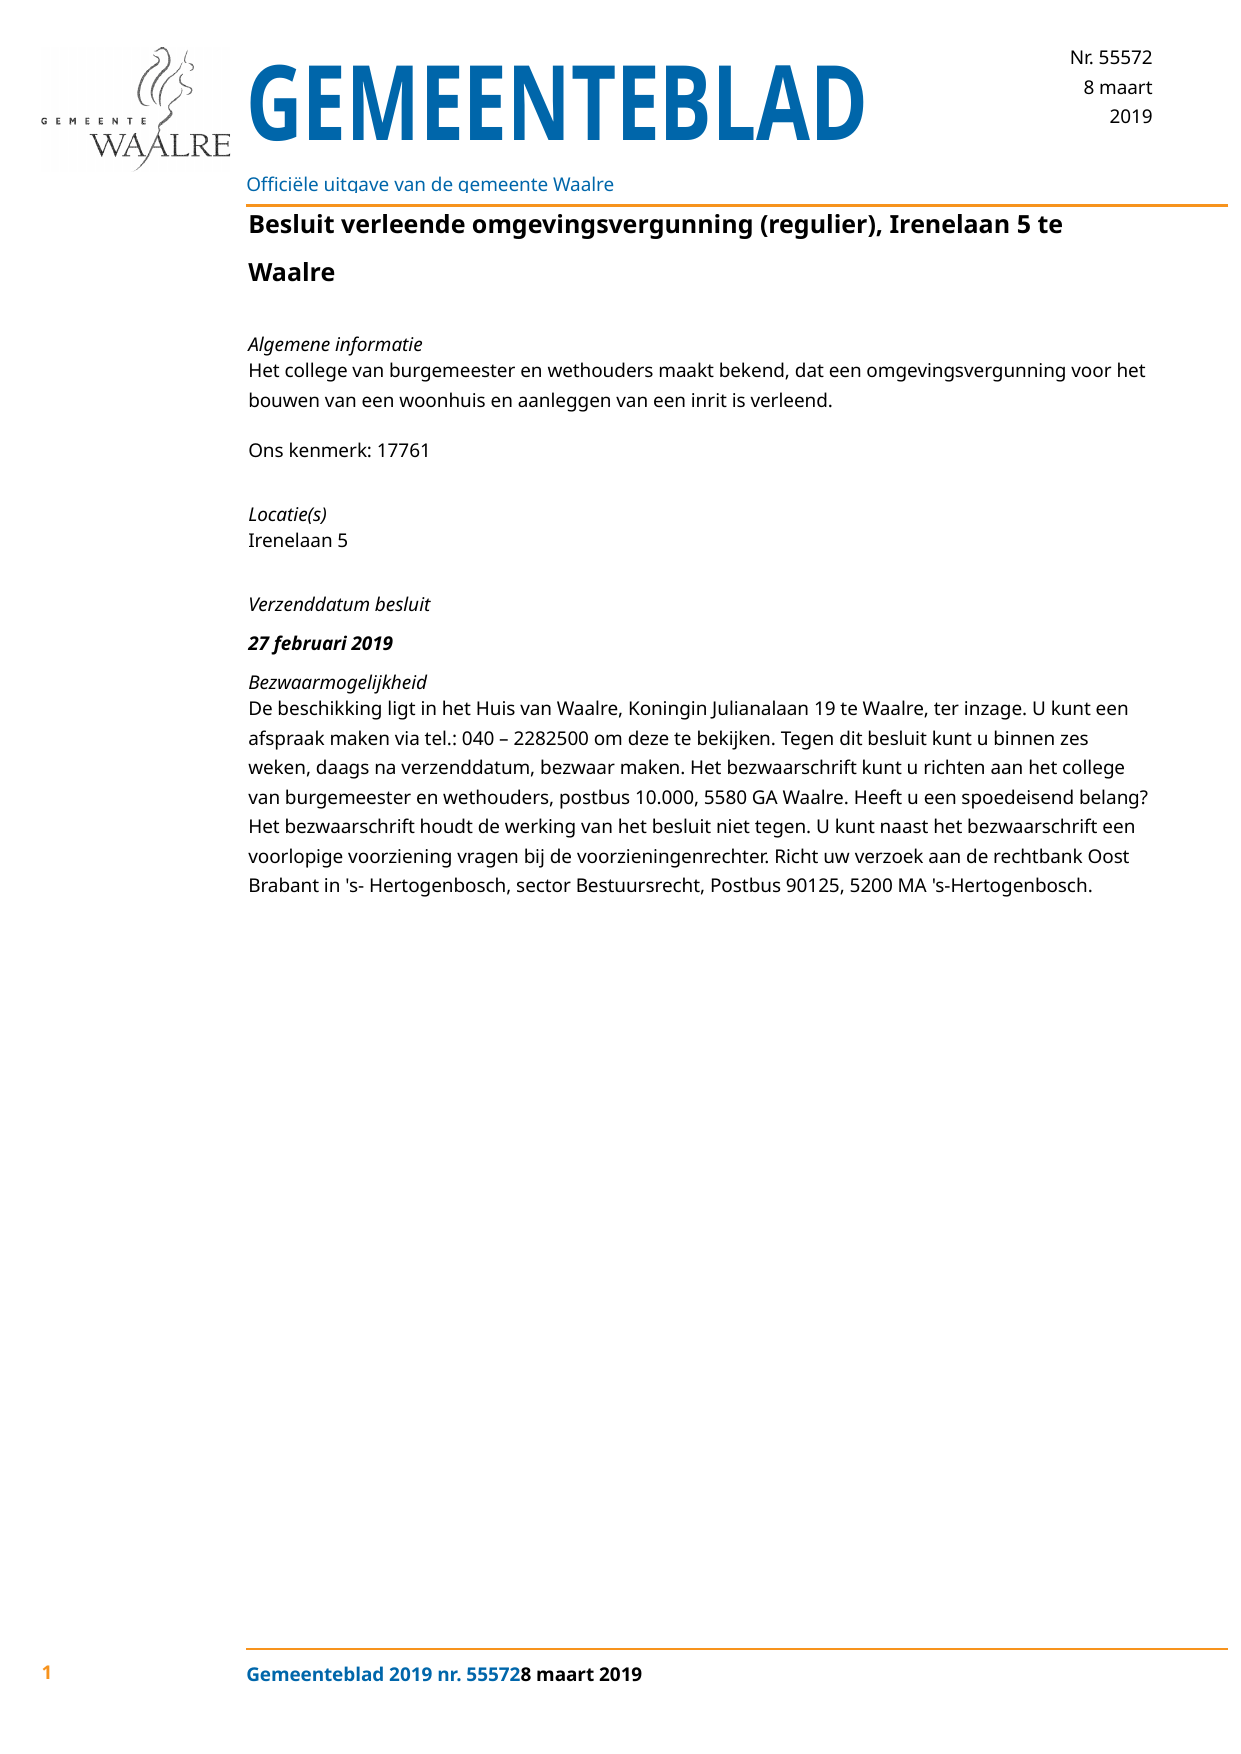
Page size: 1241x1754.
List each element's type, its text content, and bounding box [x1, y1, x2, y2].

text Bezwaarmogelijkheid [248, 669, 1152, 695]
text 27 februari 2019 [248, 630, 1152, 656]
text Locatie(s) [248, 501, 1152, 527]
text Ons kenmerk: 17761 [248, 437, 1152, 463]
text Besluit verleende omgevingsvergunning (regulier), Irenelaan 5 te Waalre [248, 207, 1152, 288]
text Algemene informatie [248, 331, 1152, 357]
text Het college van burgemeester en wethouders maakt bekend, dat een omgevingsvergunning voor het bouwen van een woonhuis en aanleggen van een inrit is verleend. [248, 357, 1152, 412]
text Verzenddatum besluit [248, 591, 1152, 617]
text Irenelaan 5 [248, 527, 1152, 553]
text De beschikking ligt in het Huis van Waalre, Koningin Julianalaan 19 te Waalre, ter inzage. U kunt een afspraak maken via tel.: 040 – 2282500 om deze te bekijken. Tegen dit besluit kunt u binnen zes weken, daags na verzenddatum, bezwaar maken. Het bezwaarschrift kunt u richten aan het college van burgemeester en wethouders, postbus 10.000, 5580 GA Waalre. Heeft u een spoedeisend belang? Het bezwaarschrift houdt de werking van het besluit niet tegen. U kunt naast het bezwaarschrift een voorlopige voorziening vragen bij de voorzieningenrechter. Richt uw verzoek aan de rechtbank Oost Brabant in 's- Hertogenbosch, sector Bestuursrecht, Postbus 90125, 5200 MA 's-Hertogenbosch. [248, 695, 1152, 898]
picture [41, 47, 231, 172]
